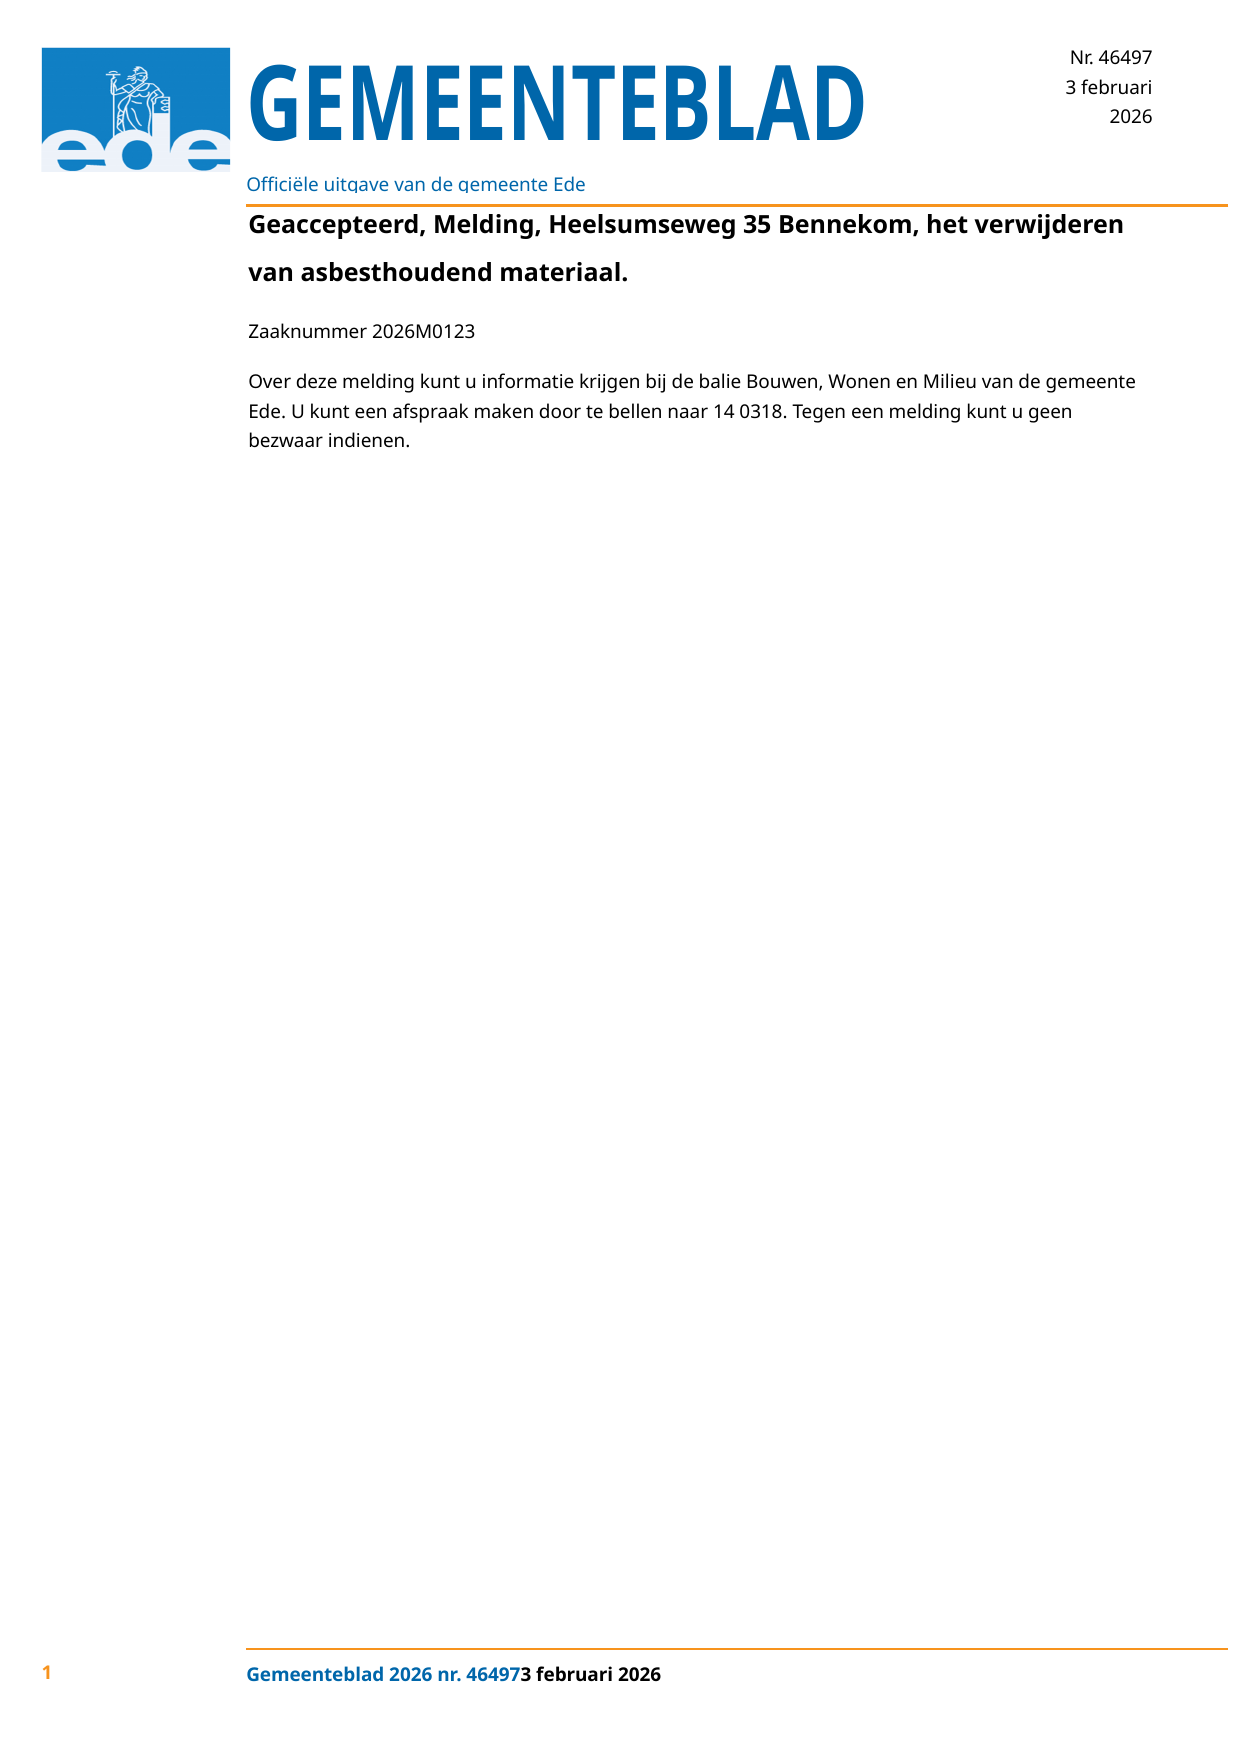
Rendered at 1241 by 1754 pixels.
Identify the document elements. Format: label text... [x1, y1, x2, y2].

text Zaaknummer 2026M0123 [248, 318, 1152, 344]
text Geaccepteerd, Melding, Heelsumseweg 35 Bennekom, het verwijderen van asbesthoudend materiaal. [248, 207, 1152, 288]
picture [41, 47, 231, 172]
text Over deze melding kunt u informatie krijgen bij de balie Bouwen, Wonen en Milieu van de gemeente Ede. U kunt een afspraak maken door te bellen naar 14 0318. Tegen een melding kunt u geen bezwaar indienen. [248, 368, 1152, 453]
